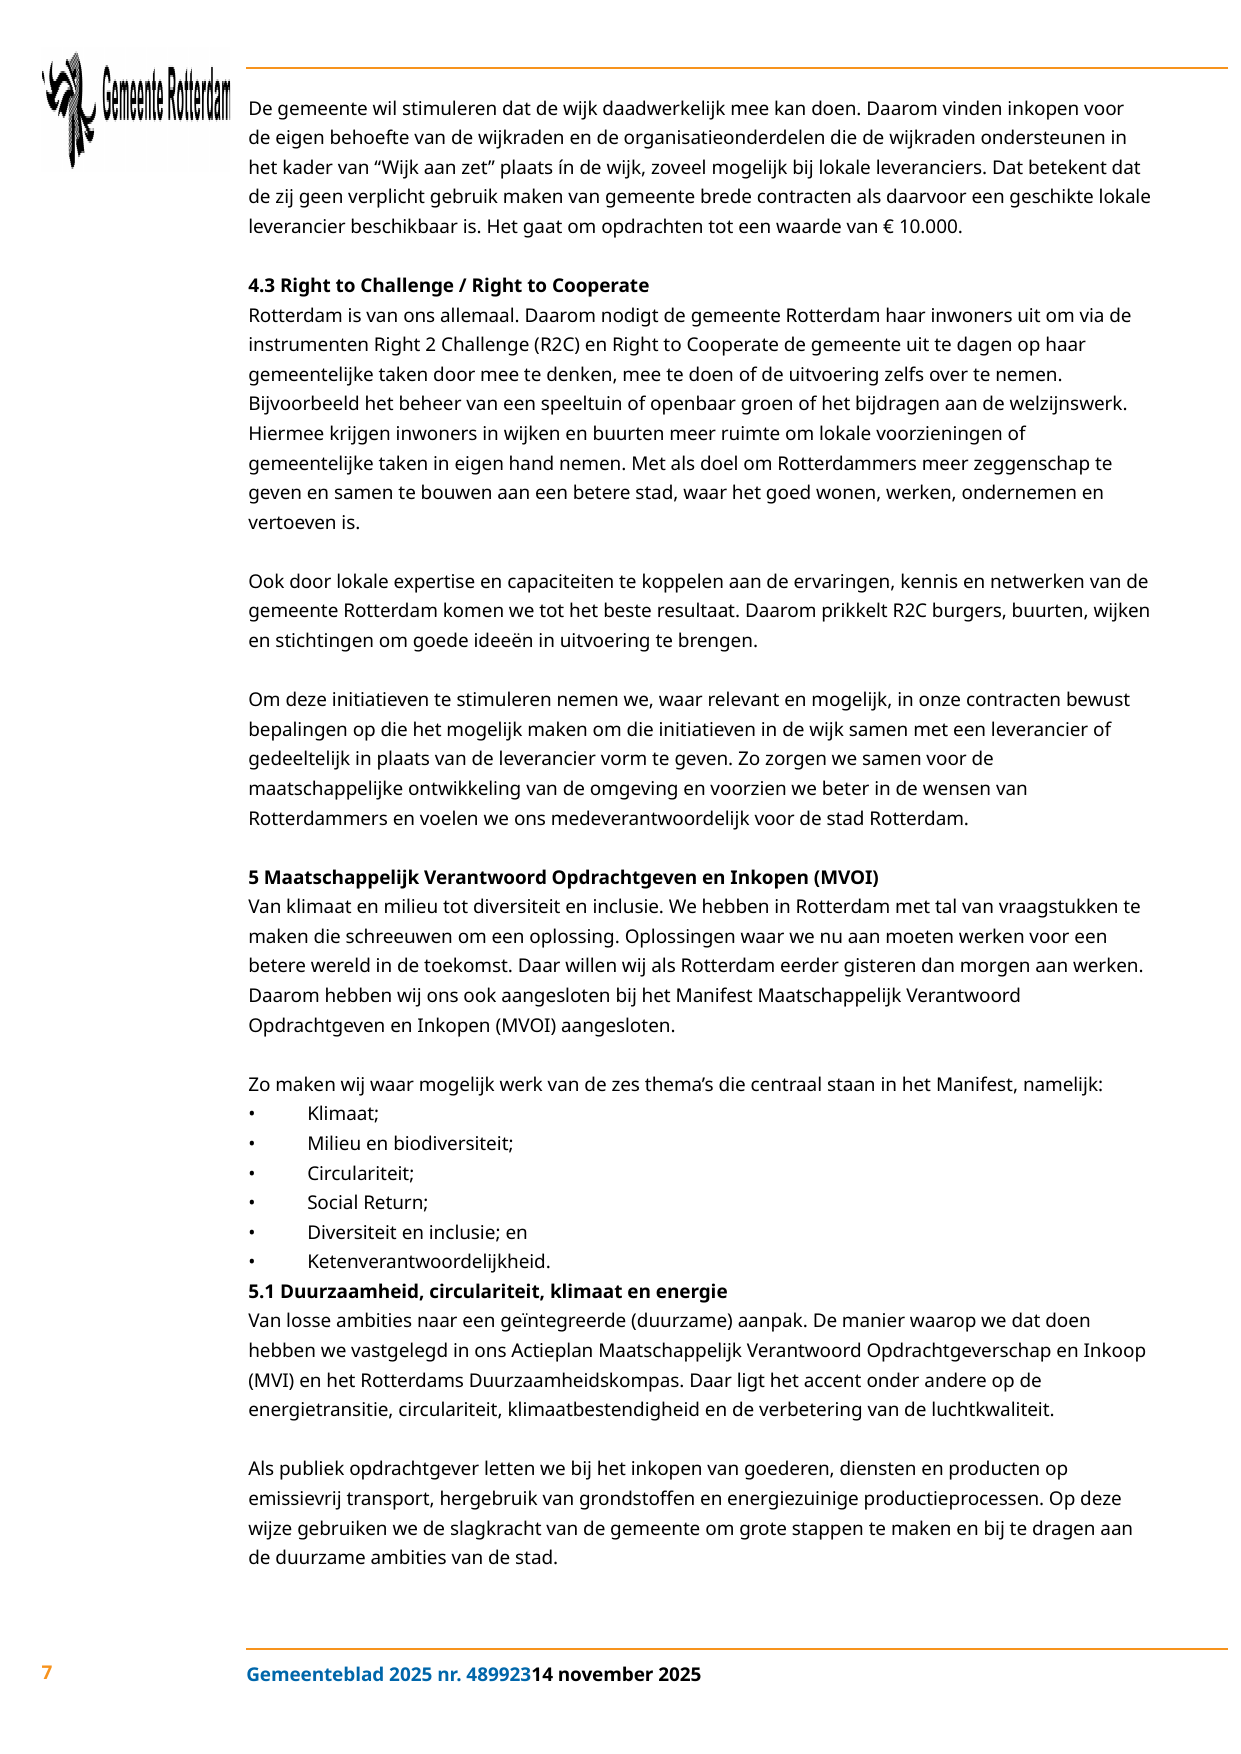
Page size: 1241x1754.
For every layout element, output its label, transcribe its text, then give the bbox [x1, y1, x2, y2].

list Social Return; [248, 1189, 1152, 1215]
list Circulariteit; [248, 1160, 1152, 1186]
list Milieu en biodiversiteit; [248, 1130, 1152, 1156]
text Als publiek opdrachtgever letten we bij het inkopen van goederen, diensten en producten op emissievrij transport, hergebruik van grondstoffen en energiezuinige productieprocessen. Op deze wijze gebruiken we de slagkracht van de gemeente om grote stappen te maken en bij te dragen aan de duurzame ambities van de stad. [248, 1456, 1152, 1570]
list Ketenverantwoordelijkheid. [248, 1248, 1152, 1274]
text 4.3 Right to Challenge / Right to Cooperate [248, 272, 1152, 298]
picture [41, 47, 231, 172]
text Rotterdam is van ons allemaal. Daarom nodigt de gemeente Rotterdam haar inwoners uit om via de instrumenten Right 2 Challenge (R2C) en Right to Cooperate de gemeente uit te dagen op haar gemeentelijke taken door mee te denken, mee te doen of de uitvoering zelfs over te nemen. Bijvoorbeeld het beheer van een speeltuin of openbaar groen of het bijdragen aan de welzijnswerk. Hiermee krijgen inwoners in wijken en buurten meer ruimte om lokale voorzieningen of gemeentelijke taken in eigen hand nemen. Met als doel om Rotterdammers meer zeggenschap te geven en samen te bouwen aan een betere stad, waar het goed wonen, werken, ondernemen en vertoeven is. [248, 302, 1152, 535]
text Zo maken wij waar mogelijk werk van de zes thema’s die centraal staan in het Manifest, namelijk: [248, 1071, 1152, 1097]
text Ook door lokale expertise en capaciteiten te koppelen aan de ervaringen, kennis en netwerken van de gemeente Rotterdam komen we tot het beste resultaat. Daarom prikkelt R2C burgers, buurten, wijken en stichtingen om goede ideeën in uitvoering te brengen. [248, 568, 1152, 653]
text Van klimaat en milieu tot diversiteit en inclusie. We hebben in Rotterdam met tal van vraagstukken te maken die schreeuwen om een oplossing. Oplossingen waar we nu aan moeten werken voor een betere wereld in de toekomst. Daar willen wij als Rotterdam eerder gisteren dan morgen aan werken. Daarom hebben wij ons ook aangesloten bij het Manifest Maatschappelijk Verantwoord Opdrachtgeven en Inkopen (MVOI) aangesloten. [248, 893, 1152, 1038]
text 5.1 Duurzaamheid, circulariteit, klimaat en energie [248, 1278, 1152, 1304]
text Om deze initiatieven te stimuleren nemen we, waar relevant en mogelijk, in onze contracten bewust bepalingen op die het mogelijk maken om die initiatieven in de wijk samen met een leverancier of gedeeltelijk in plaats van de leverancier vorm te geven. Zo zorgen we samen voor de maatschappelijke ontwikkeling van de omgeving en voorzien we beter in de wensen van Rotterdammers en voelen we ons medeverantwoordelijk voor de stad Rotterdam. [248, 686, 1152, 831]
text De gemeente wil stimuleren dat de wijk daadwerkelijk mee kan doen. Daarom vinden inkopen voor de eigen behoefte van de wijkraden en de organisatieonderdelen die de wijkraden ondersteunen in het kader van “Wijk aan zet” plaats ín de wijk, zoveel mogelijk bij lokale leveranciers. Dat betekent dat de zij geen verplicht gebruik maken van gemeente brede contracten als daarvoor een geschikte lokale leverancier beschikbaar is. Het gaat om opdrachten tot een waarde van € 10.000. [248, 95, 1152, 239]
list Diversiteit en inclusie; en [248, 1219, 1152, 1245]
text 5 Maatschappelijk Verantwoord Opdrachtgeven en Inkopen (MVOI) [248, 864, 1152, 890]
text Van losse ambities naar een geïntegreerde (duurzame) aanpak. De manier waarop we dat doen hebben we vastgelegd in ons Actieplan Maatschappelijk Verantwoord Opdrachtgeverschap en Inkoop (MVI) en het Rotterdams Duurzaamheidskompas. Daar ligt het accent onder andere op de energietransitie, circulariteit, klimaatbestendigheid en de verbetering van de luchtkwaliteit. [248, 1308, 1152, 1422]
list Klimaat; [248, 1101, 1152, 1126]
